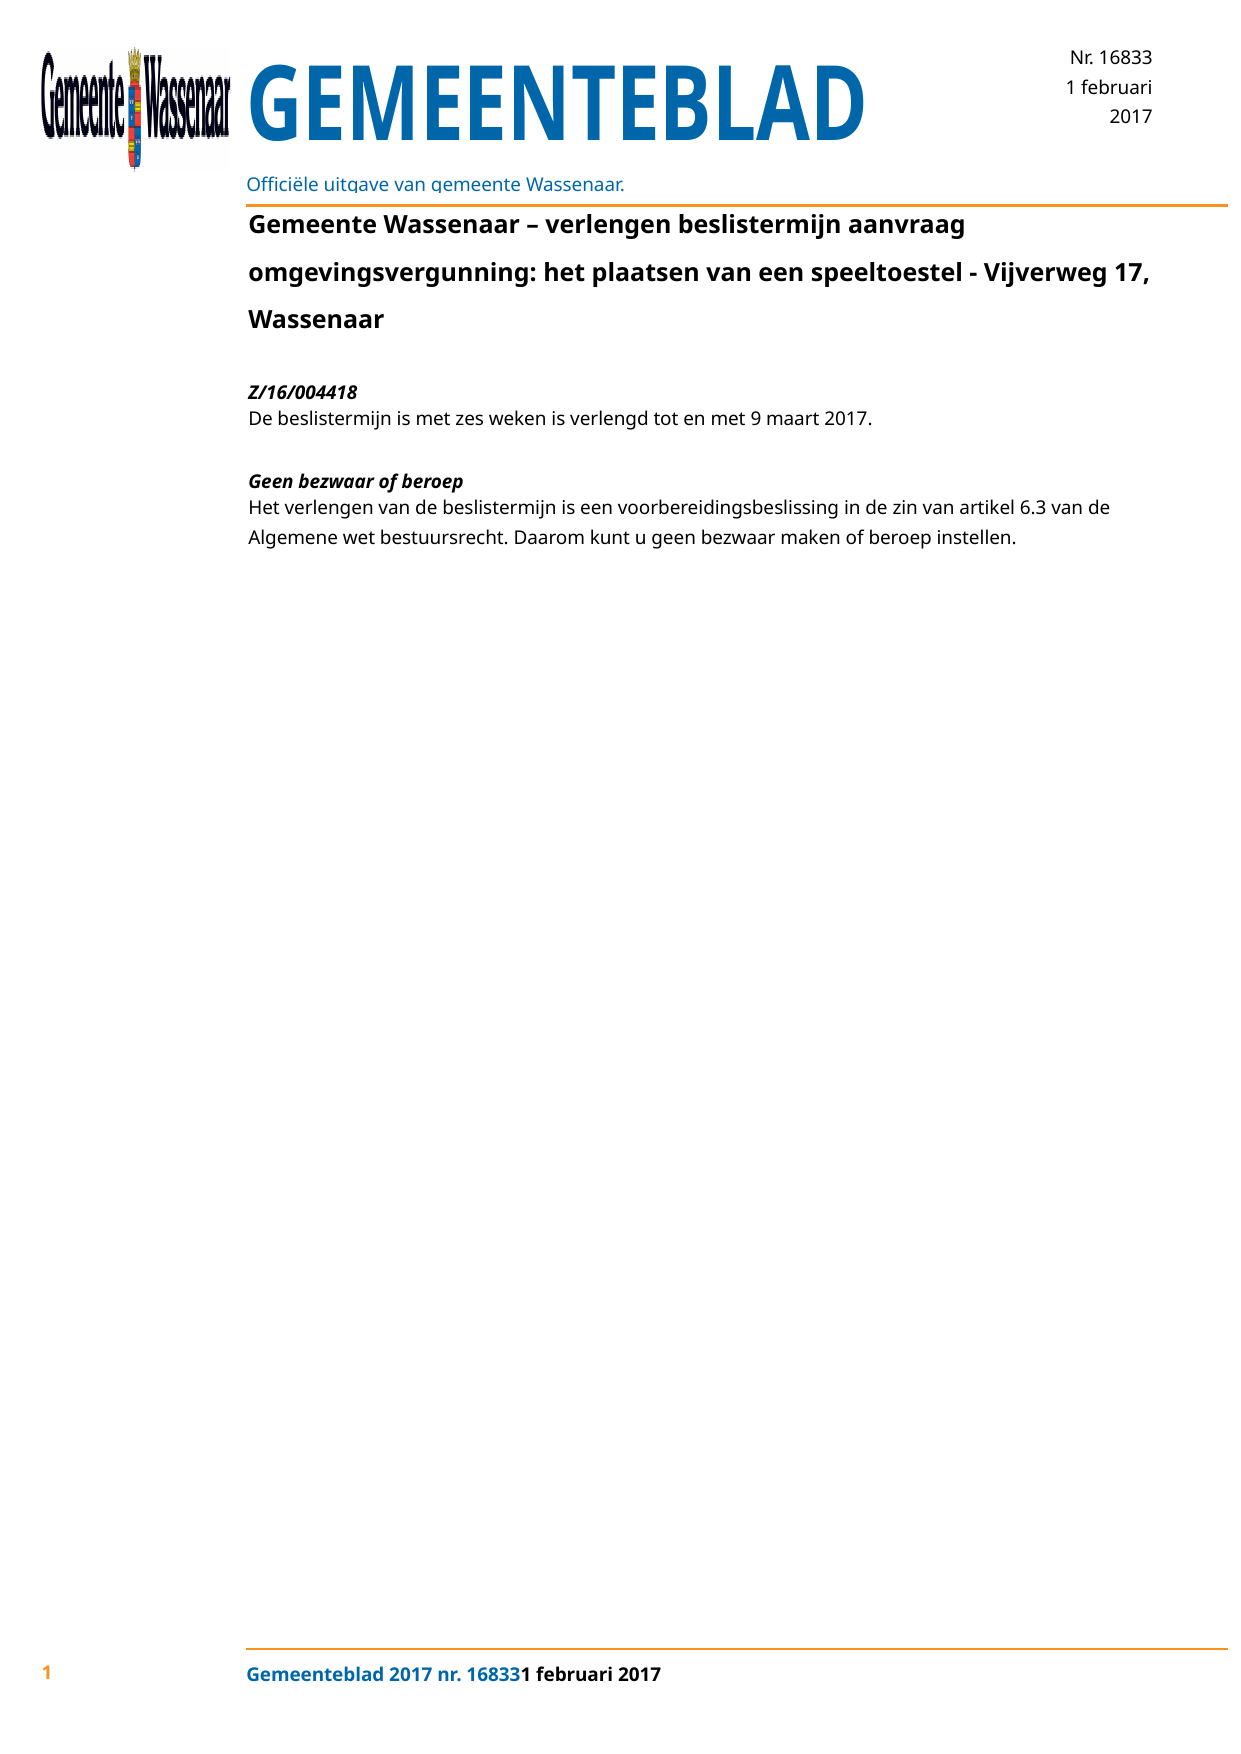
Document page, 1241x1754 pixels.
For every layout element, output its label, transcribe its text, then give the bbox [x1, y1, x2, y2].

text Het verlengen van de beslistermijn is een voorbereidingsbeslissing in de zin van artikel 6.3 van de Algemene wet bestuursrecht. Daarom kunt u geen bezwaar maken of beroep instellen. [248, 494, 1152, 550]
text Geen bezwaar of beroep [248, 469, 1152, 494]
text Gemeente Wassenaar – verlengen beslistermijn aanvraag omgevingsvergunning: het plaatsen van een speeltoestel - Vijverweg 17, Wassenaar [248, 207, 1152, 336]
text De beslistermijn is met zes weken is verlengd tot en met 9 maart 2017. [248, 405, 1152, 431]
text Z/16/004418 [248, 379, 1152, 405]
picture [41, 47, 231, 172]
